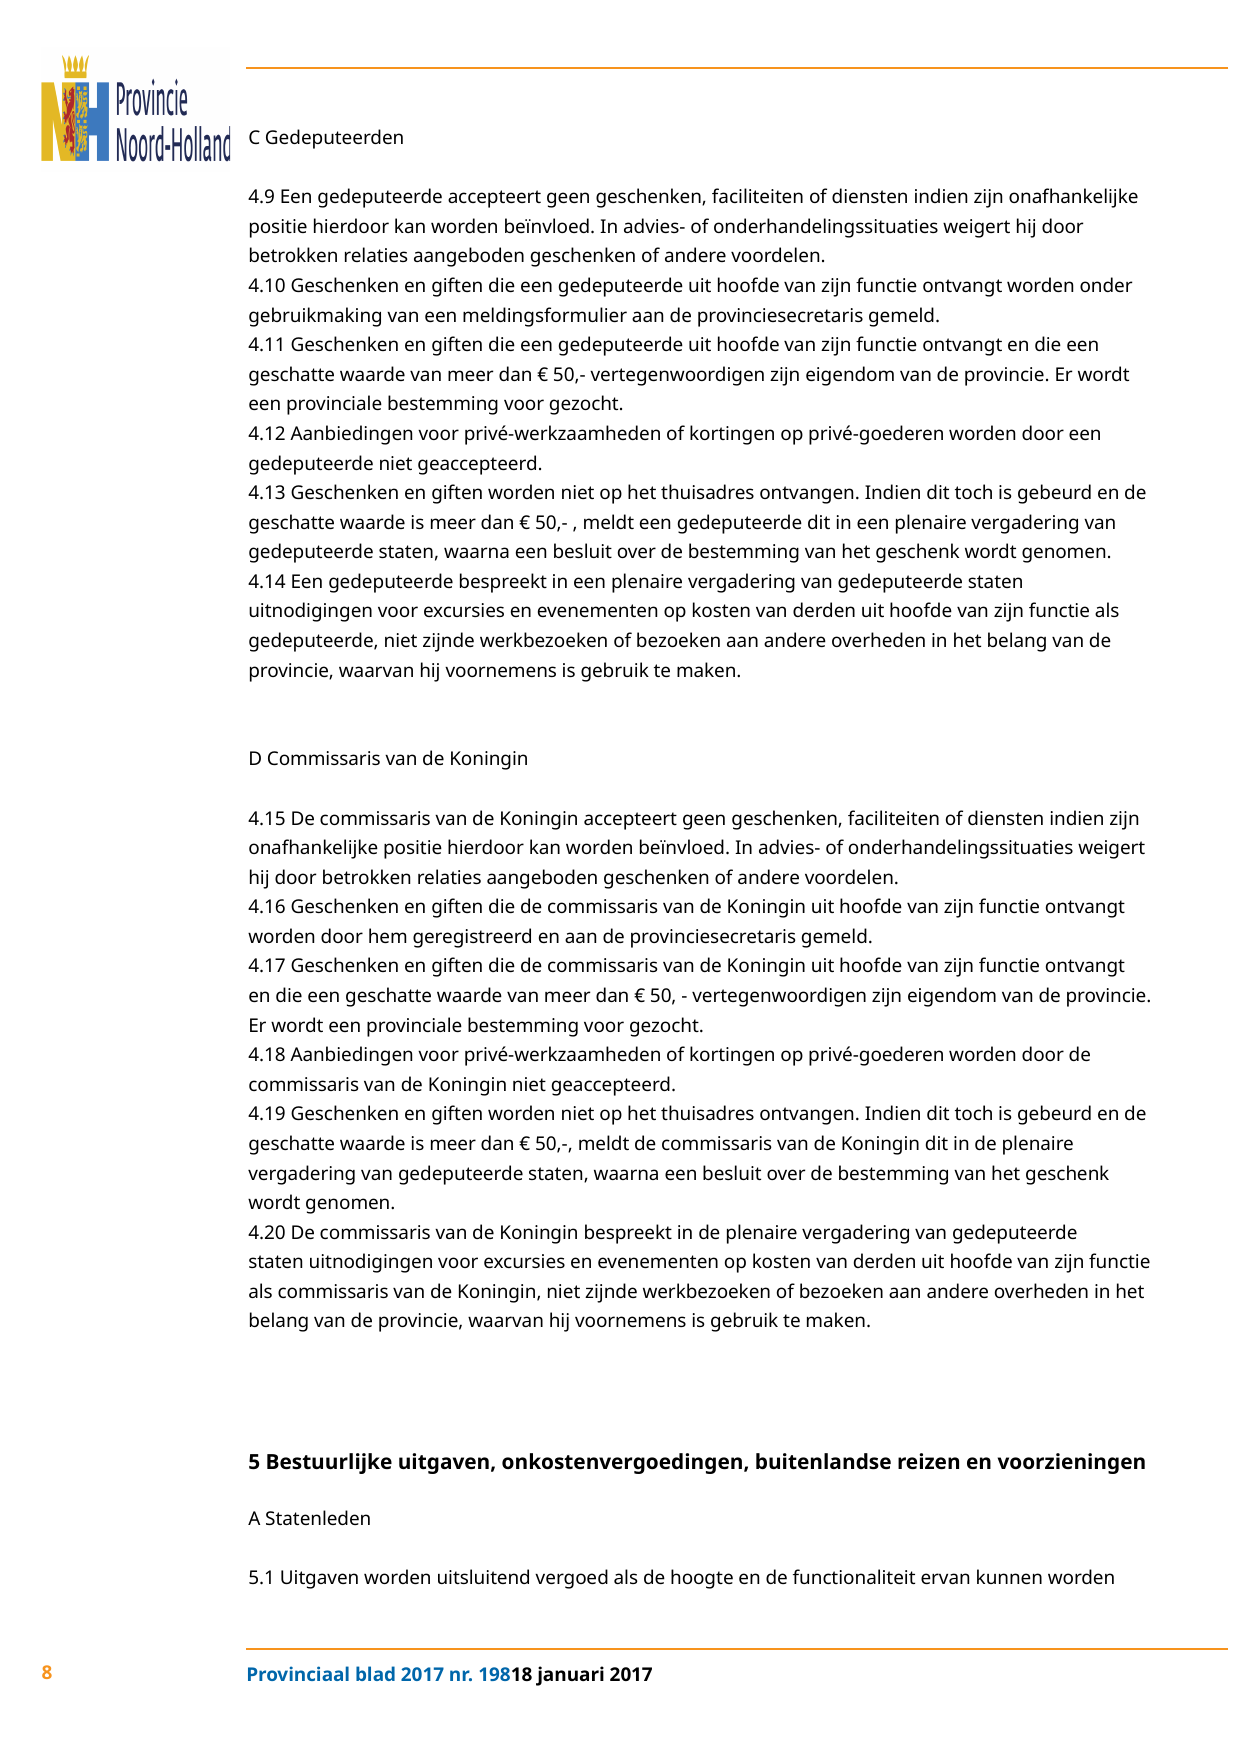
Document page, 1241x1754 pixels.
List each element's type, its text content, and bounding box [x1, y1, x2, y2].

text 4.19 Geschenken en giften worden niet op het thuisadres ontvangen. Indien dit toch is gebeurd en de geschatte waarde is meer dan € 50,-, meldt de commissaris van de Koningin dit in de plenaire vergadering van gedeputeerde staten, waarna een besluit over de bestemming van het geschenk wordt genomen. [248, 1101, 1152, 1215]
text 4.15 De commissaris van de Koningin accepteert geen geschenken, faciliteiten of diensten indien zijn onafhankelijke positie hierdoor kan worden beïnvloed. In advies- of onderhandelingssituaties weigert hij door betrokken relaties aangeboden geschenken of andere voordelen. [248, 805, 1152, 890]
text 5 Bestuurlijke uitgaven, onkostenvergoedingen, buitenlandse reizen en voorzieningen [248, 1447, 1152, 1475]
text 4.16 Geschenken en giften die de commissaris van de Koningin uit hoofde van zijn functie ontvangt worden door hem geregistreerd en aan de provinciesecretaris gemeld. [248, 893, 1152, 949]
text 4.20 De commissaris van de Koningin bespreekt in de plenaire vergadering van gedeputeerde [248, 1219, 1152, 1245]
text 4.18 Aanbiedingen voor privé-werkzaamheden of kortingen op privé-goederen worden door de commissaris van de Koningin niet geaccepteerd. [248, 1041, 1152, 1097]
text 4.17 Geschenken en giften die de commissaris van de Koningin uit hoofde van zijn functie ontvangt en die een geschatte waarde van meer dan € 50, - vertegenwoordigen zijn eigendom van de provincie. Er wordt een provinciale bestemming voor gezocht. [248, 953, 1152, 1038]
text A Statenleden [248, 1505, 1152, 1531]
text D Commissaris van de Koningin [248, 746, 1152, 771]
picture [41, 47, 231, 172]
text staten uitnodigingen voor excursies en evenementen op kosten van derden uit hoofde van zijn functie als commissaris van de Koningin, niet zijnde werkbezoeken of bezoeken aan andere overheden in het belang van de provincie, waarvan hij voornemens is gebruik te maken. [248, 1248, 1152, 1333]
text 4.10 Geschenken en giften die een gedeputeerde uit hoofde van zijn functie ontvangt worden onder gebruikmaking van een meldingsformulier aan de provinciesecretaris gemeld. [248, 272, 1152, 328]
text 4.11 Geschenken en giften die een gedeputeerde uit hoofde van zijn functie ontvangt en die een geschatte waarde van meer dan € 50,- vertegenwoordigen zijn eigendom van de provincie. Er wordt een provinciale bestemming voor gezocht. [248, 331, 1152, 416]
text 4.14 Een gedeputeerde bespreekt in een plenaire vergadering van gedeputeerde staten uitnodigingen voor excursies en evenementen op kosten van derden uit hoofde van zijn functie als gedeputeerde, niet zijnde werkbezoeken of bezoeken aan andere overheden in het belang van de provincie, waarvan hij voornemens is gebruik te maken. [248, 568, 1152, 683]
text 4.12 Aanbiedingen voor privé-werkzaamheden of kortingen op privé-goederen worden door een gedeputeerde niet geaccepteerd. [248, 420, 1152, 476]
text C Gedeputeerden [248, 124, 1152, 150]
text 5.1 Uitgaven worden uitsluitend vergoed als de hoogte en de functionaliteit ervan kunnen worden [248, 1564, 1152, 1590]
text 4.13 Geschenken en giften worden niet op het thuisadres ontvangen. Indien dit toch is gebeurd en de geschatte waarde is meer dan € 50,- , meldt een gedeputeerde dit in een plenaire vergadering van gedeputeerde staten, waarna een besluit over de bestemming van het geschenk wordt genomen. [248, 479, 1152, 564]
text 4.9 Een gedeputeerde accepteert geen geschenken, faciliteiten of diensten indien zijn onafhankelijke positie hierdoor kan worden beïnvloed. In advies- of onderhandelingssituaties weigert hij door betrokken relaties aangeboden geschenken of andere voordelen. [248, 183, 1152, 268]
